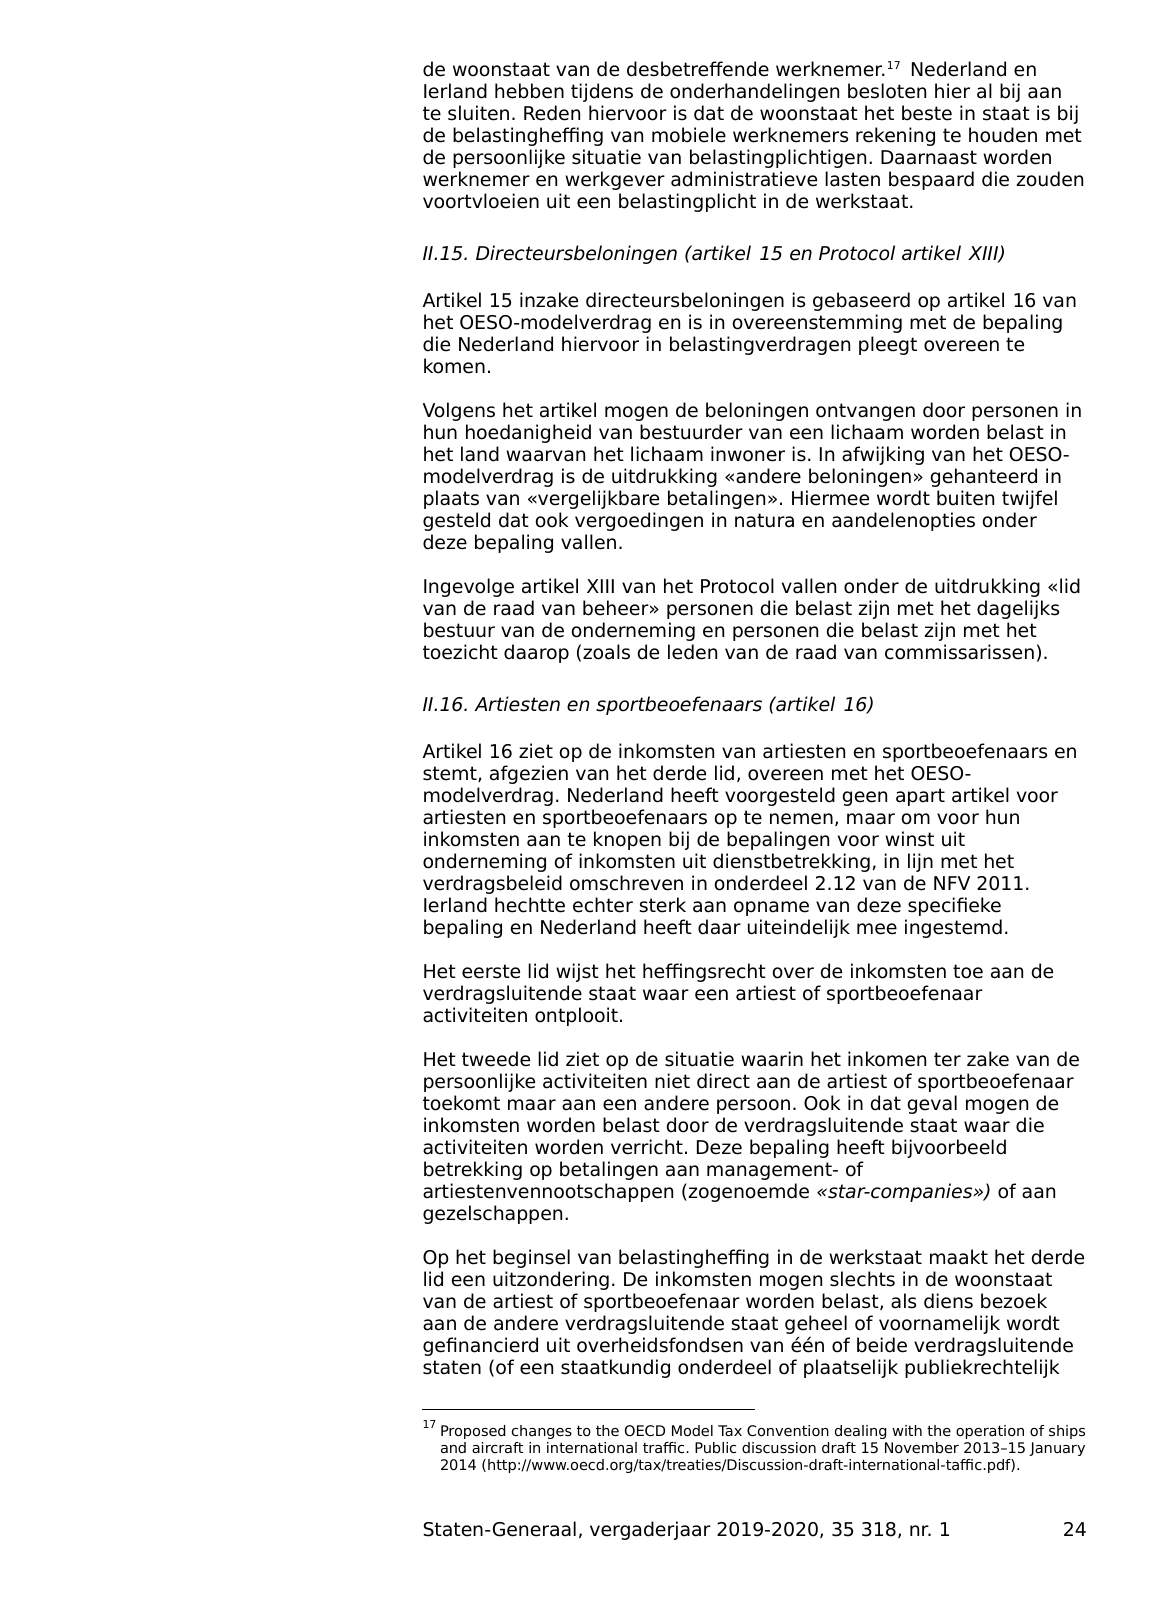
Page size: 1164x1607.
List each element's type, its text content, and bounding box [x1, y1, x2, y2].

subtitle II.15. Directeursbeloningen (artikel 15 en Protocol artikel XIII) [422, 243, 1087, 265]
text Op het beginsel van belastingheffing in de werkstaat maakt het derde lid een uitzondering. De inkomsten mogen slechts in de woonstaat van de artiest of sportbeoefenaar worden belast, als diens bezoek aan de andere verdragsluitende staat geheel of voornamelijk wordt gefinancierd uit overheidsfondsen van één of beide verdragsluitende staten (of een staatkundig onderdeel of plaatselijk publiekrechtelijk [422, 1247, 1087, 1379]
text Artikel 16 ziet op de inkomsten van artiesten en sportbeoefenaars en stemt, afgezien van het derde lid, overeen met het OESO-modelverdrag. Nederland heeft voorgesteld geen apart artikel voor artiesten en sportbeoefenaars op te nemen, maar om voor hun inkomsten aan te knopen bij de bepalingen voor winst uit onderneming of inkomsten uit dienstbetrekking, in lijn met het verdragsbeleid omschreven in onderdeel 2.12 van de NFV 2011. Ierland hechtte echter sterk aan opname van deze specifieke bepaling en Nederland heeft daar uiteindelijk mee ingestemd. [422, 741, 1087, 939]
text de woonstaat van de desbetreffende werknemer. Nederland en Ierland hebben tijdens de onderhandelingen besloten hier al bij aan te sluiten. Reden hiervoor is dat de woonstaat het beste in staat is bij de belastingheffing van mobiele werknemers rekening te houden met de persoonlijke situatie van belastingplichtigen. Daarnaast worden werknemer en werkgever administratieve lasten bespaard die zouden voortvloeien uit een belastingplicht in de werkstaat. [422, 59, 1087, 213]
text Artikel 15 inzake directeursbeloningen is gebaseerd op artikel 16 van het OESO-modelverdrag en is in overeenstemming met de bepaling die Nederland hiervoor in belastingverdragen pleegt overeen te komen. [422, 290, 1087, 378]
text Het eerste lid wijst het heffingsrecht over de inkomsten toe aan de verdragsluitende staat waar een artiest of sportbeoefenaar activiteiten ontplooit. [422, 961, 1087, 1027]
text Ingevolge artikel XIII van het Protocol vallen onder de uitdrukking «lid van de raad van beheer» personen die belast zijn met het dagelijks bestuur van de onderneming en personen die belast zijn met het toezicht daarop (zoals de leden van de raad van commissarissen). [422, 576, 1087, 664]
text Proposed changes to the OECD Model Tax Convention dealing with the operation of ships and aircraft in international traffic. Public discussion draft 15 November 2013–15 January 2014 (http://www.oecd.org/tax/treaties/Discussion-draft-international-taffic.pdf). [422, 1418, 1087, 1474]
subtitle II.16. Artiesten en sportbeoefenaars (artikel 16) [422, 694, 1087, 716]
text Volgens het artikel mogen de beloningen ontvangen door personen in hun hoedanigheid van bestuurder van een lichaam worden belast in het land waarvan het lichaam inwoner is. In afwijking van het OESO-modelverdrag is de uitdrukking «andere beloningen» gehanteerd in plaats van «vergelijkbare betalingen». Hiermee wordt buiten twijfel gesteld dat ook vergoedingen in natura en aandelenopties onder deze bepaling vallen. [422, 400, 1087, 554]
text Het tweede lid ziet op de situatie waarin het inkomen ter zake van de persoonlijke activiteiten niet direct aan de artiest of sportbeoefenaar toekomt maar aan een andere persoon. Ook in dat geval mogen de inkomsten worden belast door de verdragsluitende staat waar die activiteiten worden verricht. Deze bepaling heeft bijvoorbeeld betrekking op betalingen aan management- of artiestenvennootschappen (zogenoemde «star-companies») of aan gezelschappen. [422, 1049, 1087, 1225]
